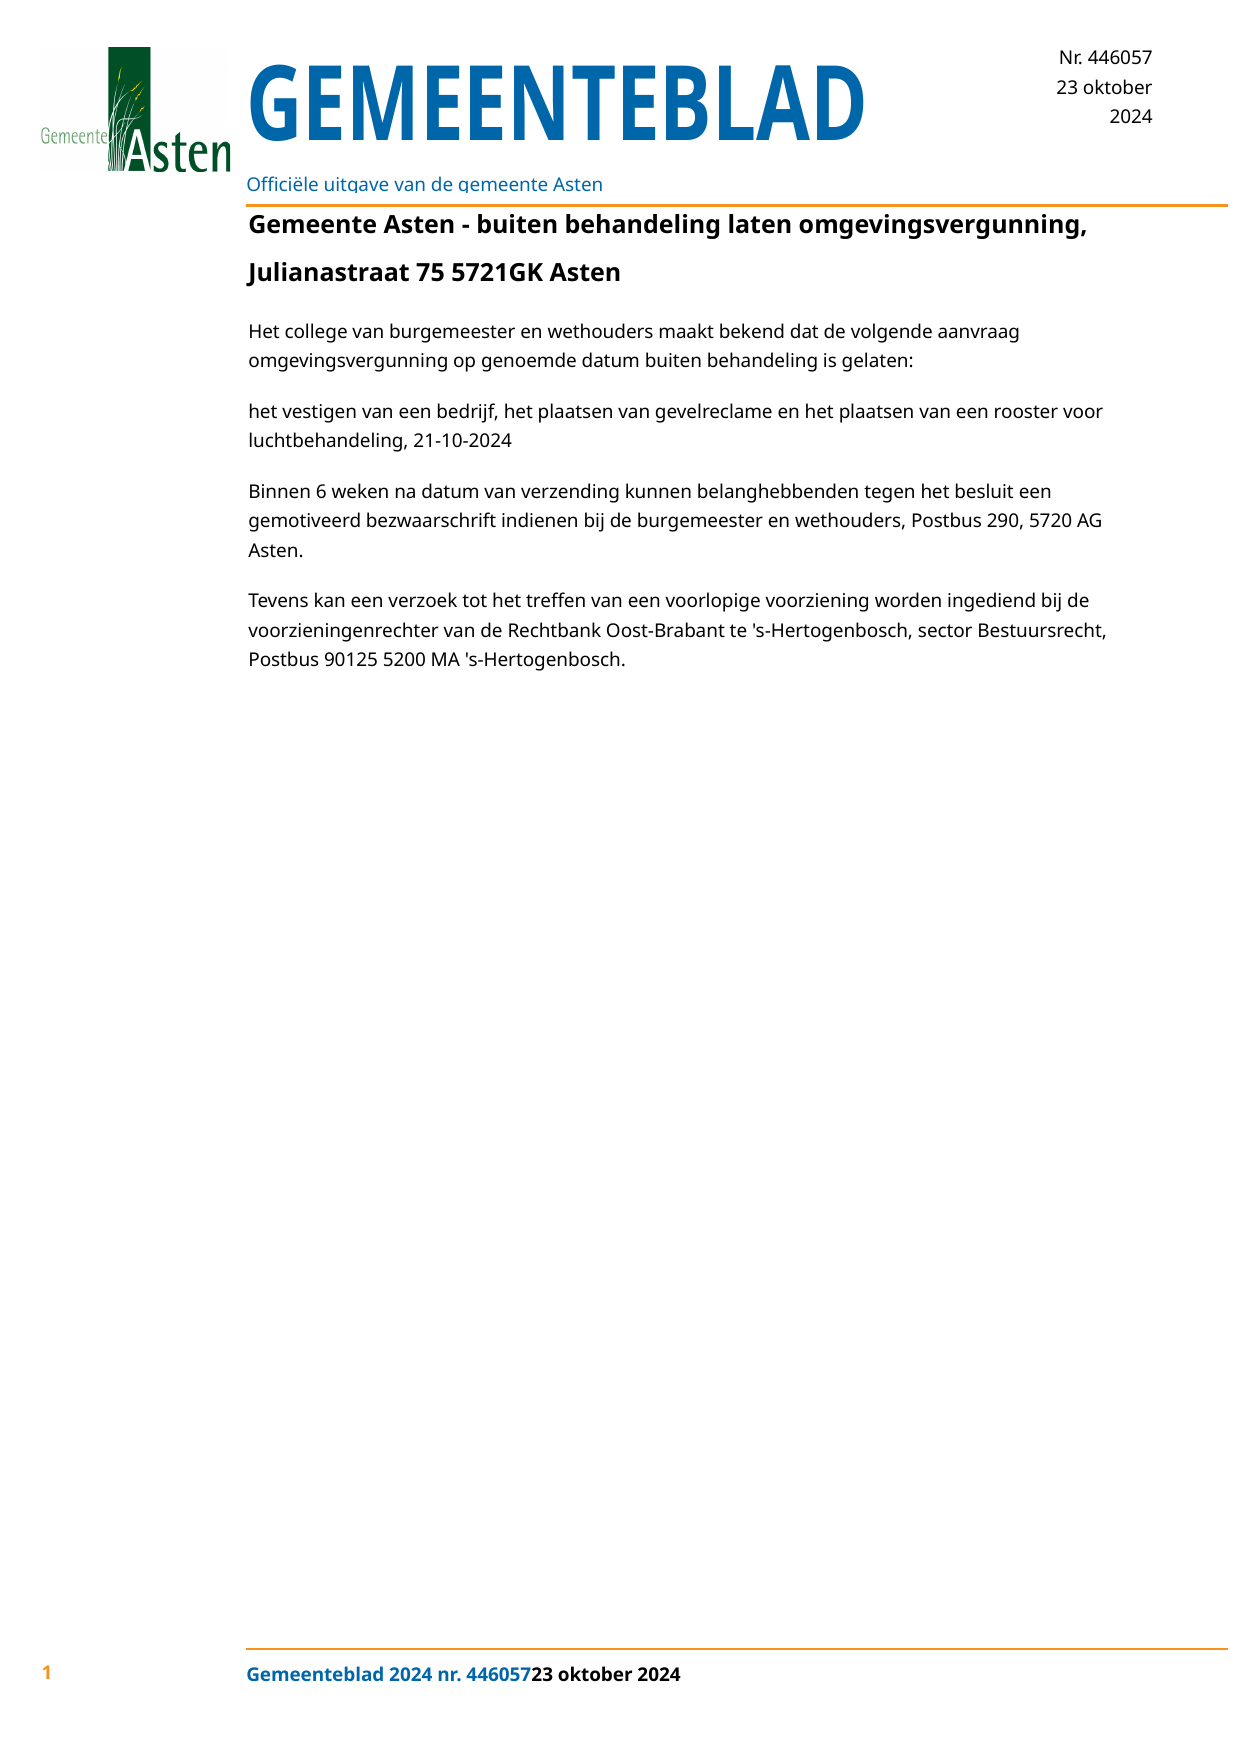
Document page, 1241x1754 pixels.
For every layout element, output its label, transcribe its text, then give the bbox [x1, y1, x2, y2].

text Tevens kan een verzoek tot het treffen van een voorlopige voorziening worden ingediend bij de voorzieningenrechter van de Rechtbank Oost-Brabant te 's-Hertogenbosch, sector Bestuursrecht, Postbus 90125 5200 MA 's-Hertogenbosch. [248, 587, 1152, 672]
text Het college van burgemeester en wethouders maakt bekend dat de volgende aanvraag omgevingsvergunning op genoemde datum buiten behandeling is gelaten: [248, 318, 1152, 373]
text Gemeente Asten - buiten behandeling laten omgevingsvergunning, Julianastraat 75 5721GK Asten [248, 207, 1152, 288]
text het vestigen van een bedrijf, het plaatsen van gevelreclame en het plaatsen van een rooster voor luchtbehandeling, 21-10-2024 [248, 398, 1152, 453]
text Binnen 6 weken na datum van verzending kunnen belanghebbenden tegen het besluit een gemotiveerd bezwaarschrift indienen bij de burgemeester en wethouders, Postbus 290, 5720 AG Asten. [248, 478, 1152, 563]
picture [41, 47, 231, 172]
